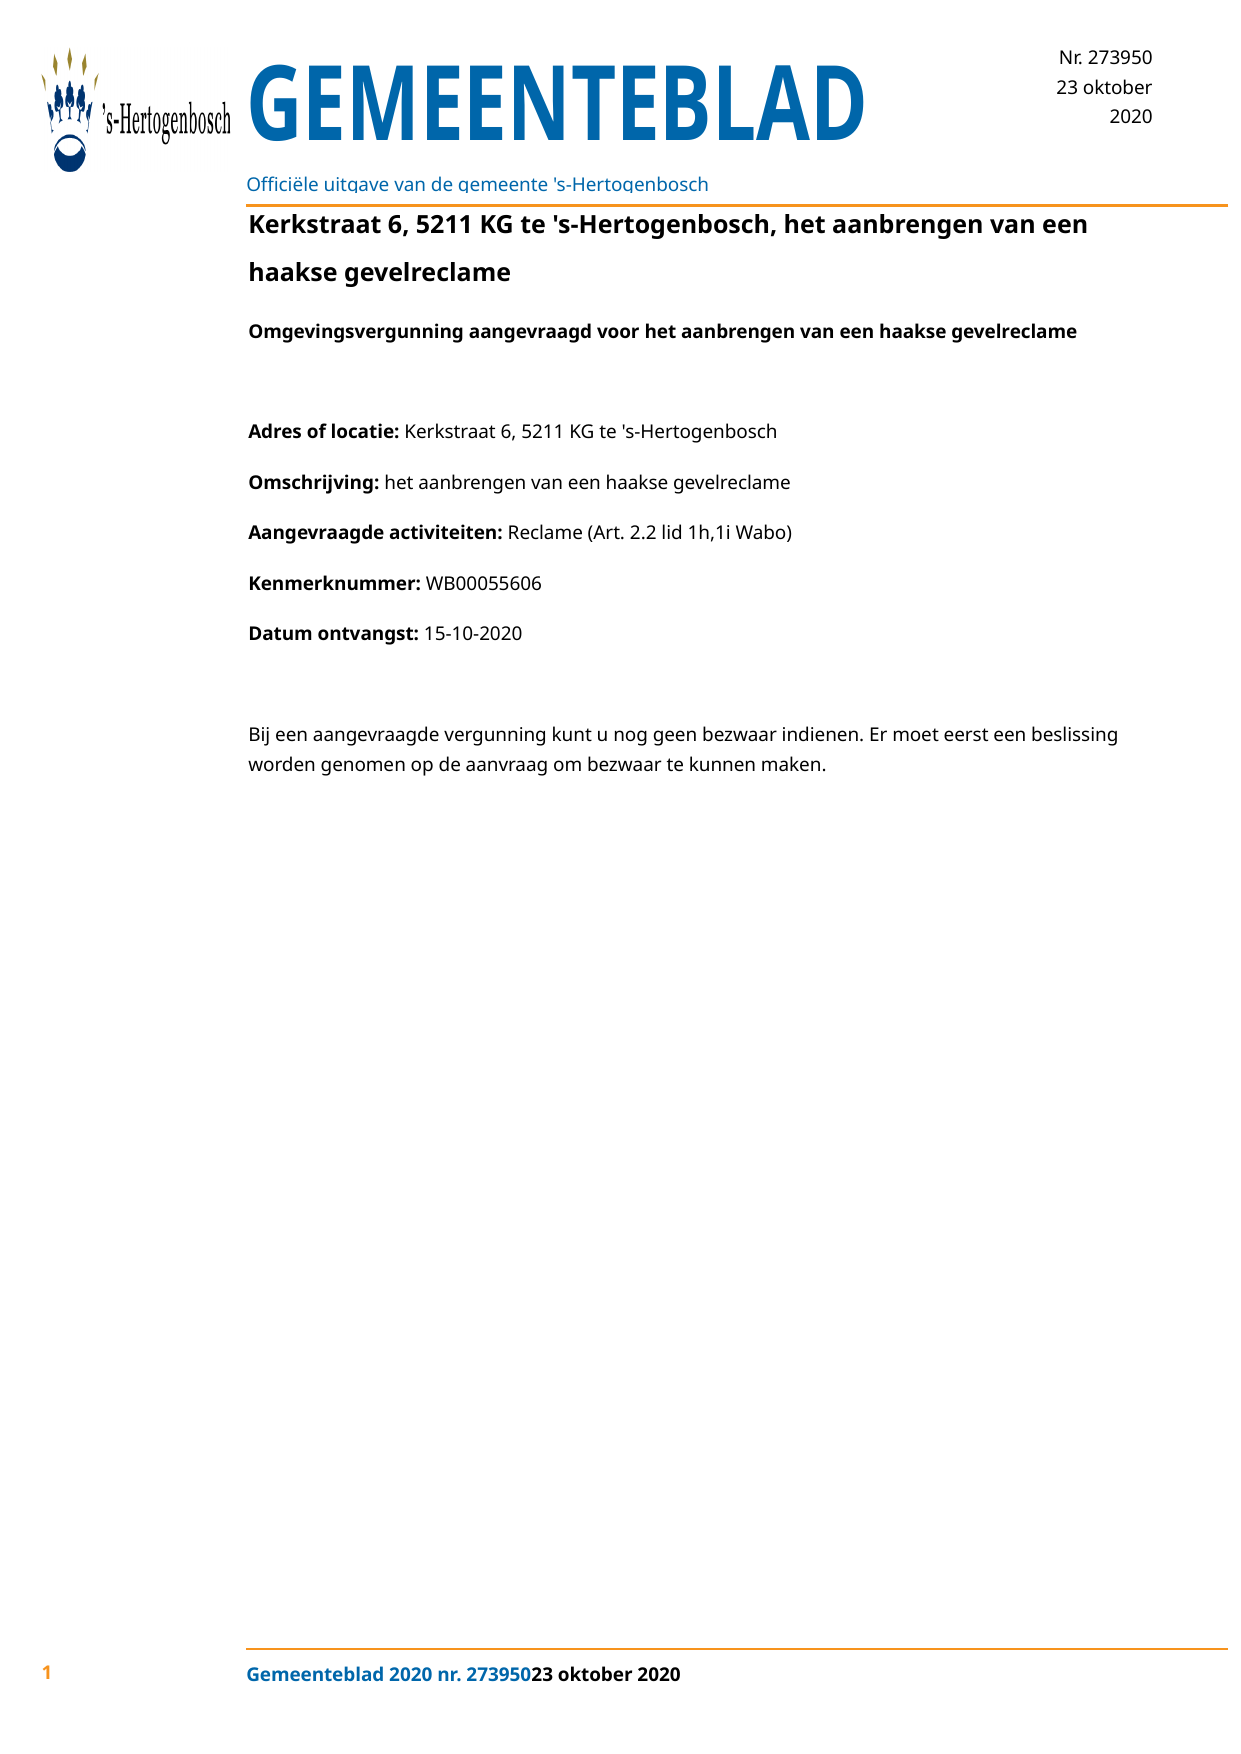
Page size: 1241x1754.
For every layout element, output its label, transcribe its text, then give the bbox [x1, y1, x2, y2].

text Bij een aangevraagde vergunning kunt u nog geen bezwaar indienen. Er moet eerst een beslissing worden genomen op de aanvraag om bezwaar te kunnen maken. [248, 721, 1152, 777]
picture [41, 47, 231, 172]
text Omschrijving: het aanbrengen van een haakse gevelreclame [248, 469, 1152, 495]
text Omgevingsvergunning aangevraagd voor het aanbrengen van een haakse gevelreclame [248, 318, 1152, 344]
text Kerkstraat 6, 5211 KG te 's-Hertogenbosch, het aanbrengen van een haakse gevelreclame [248, 207, 1152, 288]
text Adres of locatie: Kerkstraat 6, 5211 KG te 's-Hertogenbosch [248, 419, 1152, 444]
text Kenmerknummer: WB00055606 [248, 570, 1152, 596]
text Aangevraagde activiteiten: Reclame (Art. 2.2 lid 1h,1i Wabo) [248, 519, 1152, 545]
text Datum ontvangst: 15-10-2020 [248, 620, 1152, 646]
